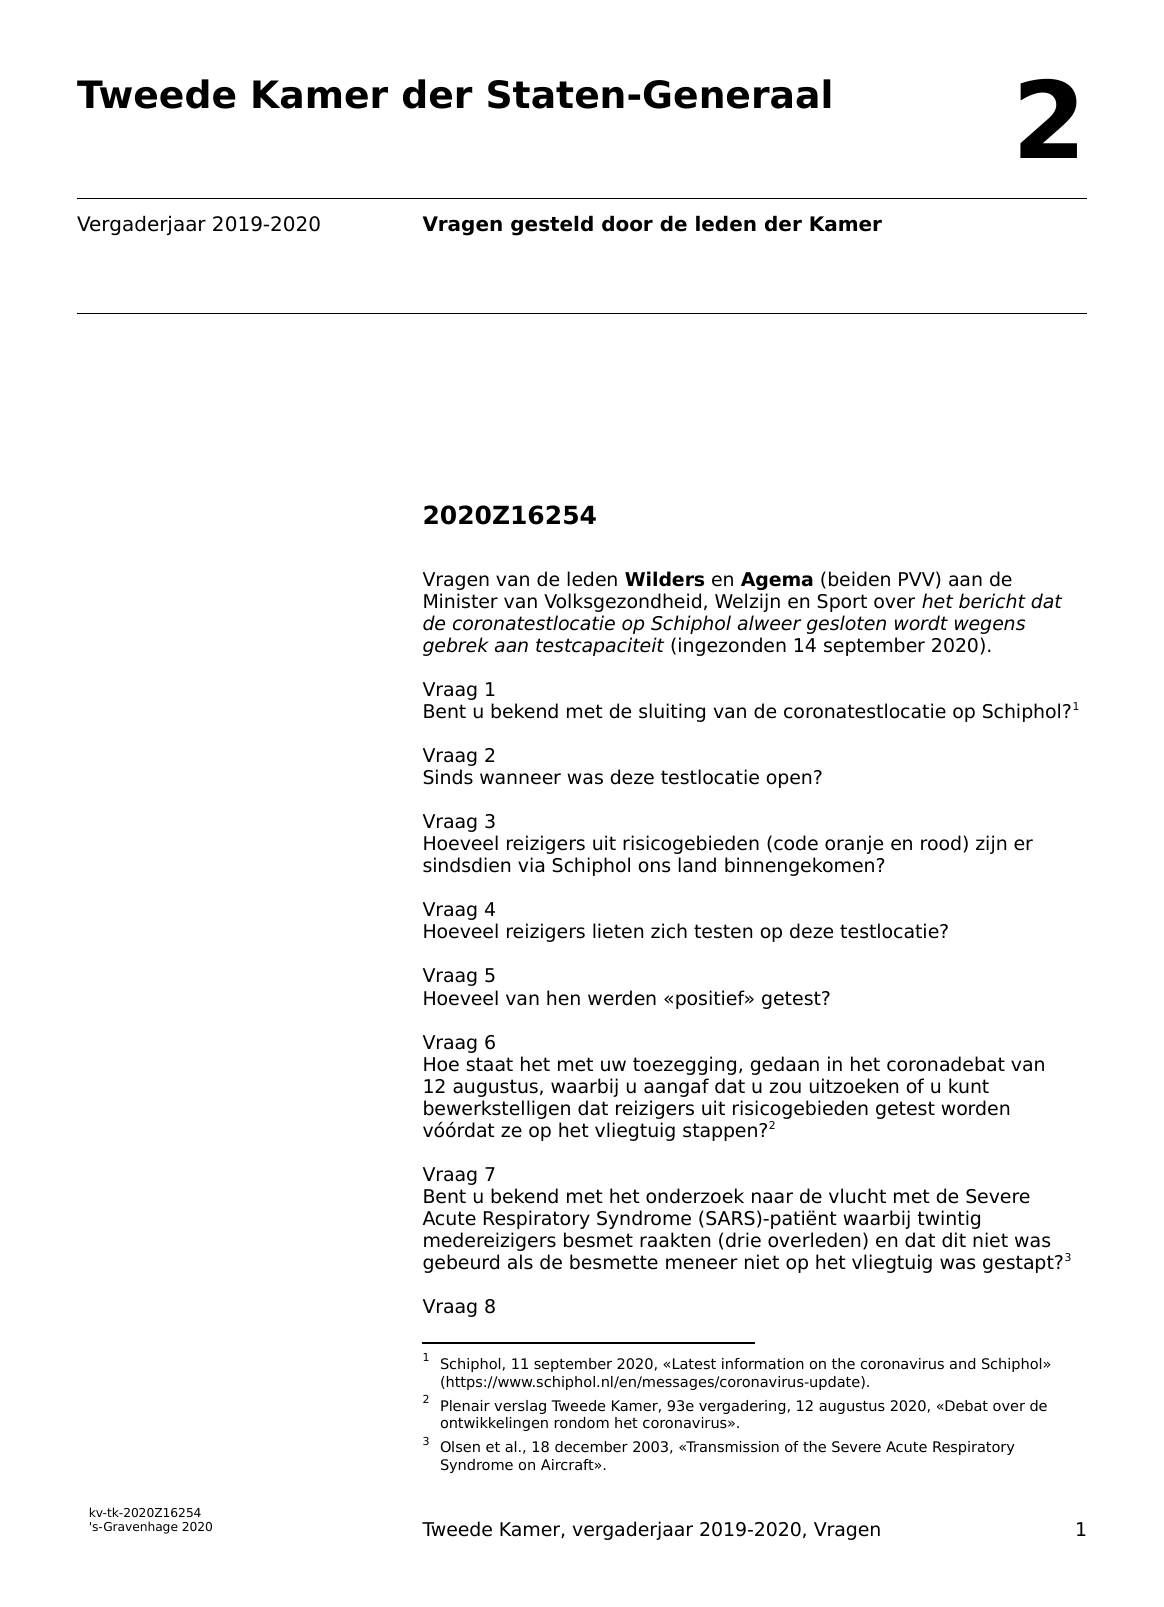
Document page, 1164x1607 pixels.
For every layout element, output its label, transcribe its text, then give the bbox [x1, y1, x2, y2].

text 2020Z16254 [422, 501, 1087, 531]
text Vraag 5 [422, 965, 1087, 987]
text Bent u bekend met de sluiting van de coronatestlocatie op Schiphol? [422, 701, 1087, 723]
text Hoeveel reizigers lieten zich testen op deze testlocatie? [422, 921, 1087, 943]
table_cell Vergaderjaar 2019-2020 [77, 199, 422, 313]
text Vraag 7 [422, 1164, 1087, 1186]
text Sinds wanneer was deze testlocatie open? [422, 767, 1087, 789]
table_header Tweede Kamer der Staten-Generaal [77, 59, 886, 198]
text Olsen et al., 18 december 2003, «Transmission of the Severe Acute Respiratory Syndrome on Aircraft». [422, 1435, 1087, 1474]
text Plenair verslag Tweede Kamer, 93e vergadering, 12 augustus 2020, «Debat over de ontwikkelingen rondom het coronavirus». [422, 1393, 1087, 1432]
table_header 2 [886, 59, 1087, 198]
text Vraag 3 [422, 811, 1087, 833]
text 's-Gravenhage 2020 [88, 1520, 323, 1534]
text Vragen van de leden Wilders en Agema (beiden PVV) aan de Minister van Volksgezondheid, Welzijn en Sport over het bericht dat de coronatestlocatie op Schiphol alweer gesloten wordt wegens gebrek aan testcapaciteit (ingezonden 14 september 2020). [422, 569, 1087, 657]
text Vraag 2 [422, 745, 1087, 767]
text Vraag 8 [422, 1296, 1087, 1318]
text Vraag 1 [422, 679, 1087, 701]
text Vraag 6 [422, 1032, 1087, 1053]
text kv-tk-2020Z16254 [88, 1506, 323, 1520]
text Hoeveel van hen werden «positief» getest? [422, 987, 1087, 1009]
text Hoeveel reizigers uit risicogebieden (code oranje en rood) zijn er sindsdien via Schiphol ons land binnengekomen? [422, 833, 1087, 877]
text Schiphol, 11 september 2020, «Latest information on the coronavirus and Schiphol» (https://www.schiphol.nl/en/messages/coronavirus-update). [422, 1352, 1087, 1391]
text Hoe staat het met uw toezegging, gedaan in het coronadebat van 12 augustus, waarbij u aangaf dat u zou uitzoeken of u kunt bewerkstelligen dat reizigers uit risicogebieden getest worden vóórdat ze op het vliegtuig stappen? [422, 1053, 1087, 1141]
text Vraag 4 [422, 899, 1087, 921]
text Bent u bekend met het onderzoek naar de vlucht met de Severe Acute Respiratory Syndrome (SARS)-patiënt waarbij twintig medereizigers besmet raakten (drie overleden) en dat dit niet was gebeurd als de besmette meneer niet op het vliegtuig was gestapt? [422, 1186, 1087, 1273]
table_cell Vragen gesteld door de leden der Kamer [422, 199, 1087, 313]
